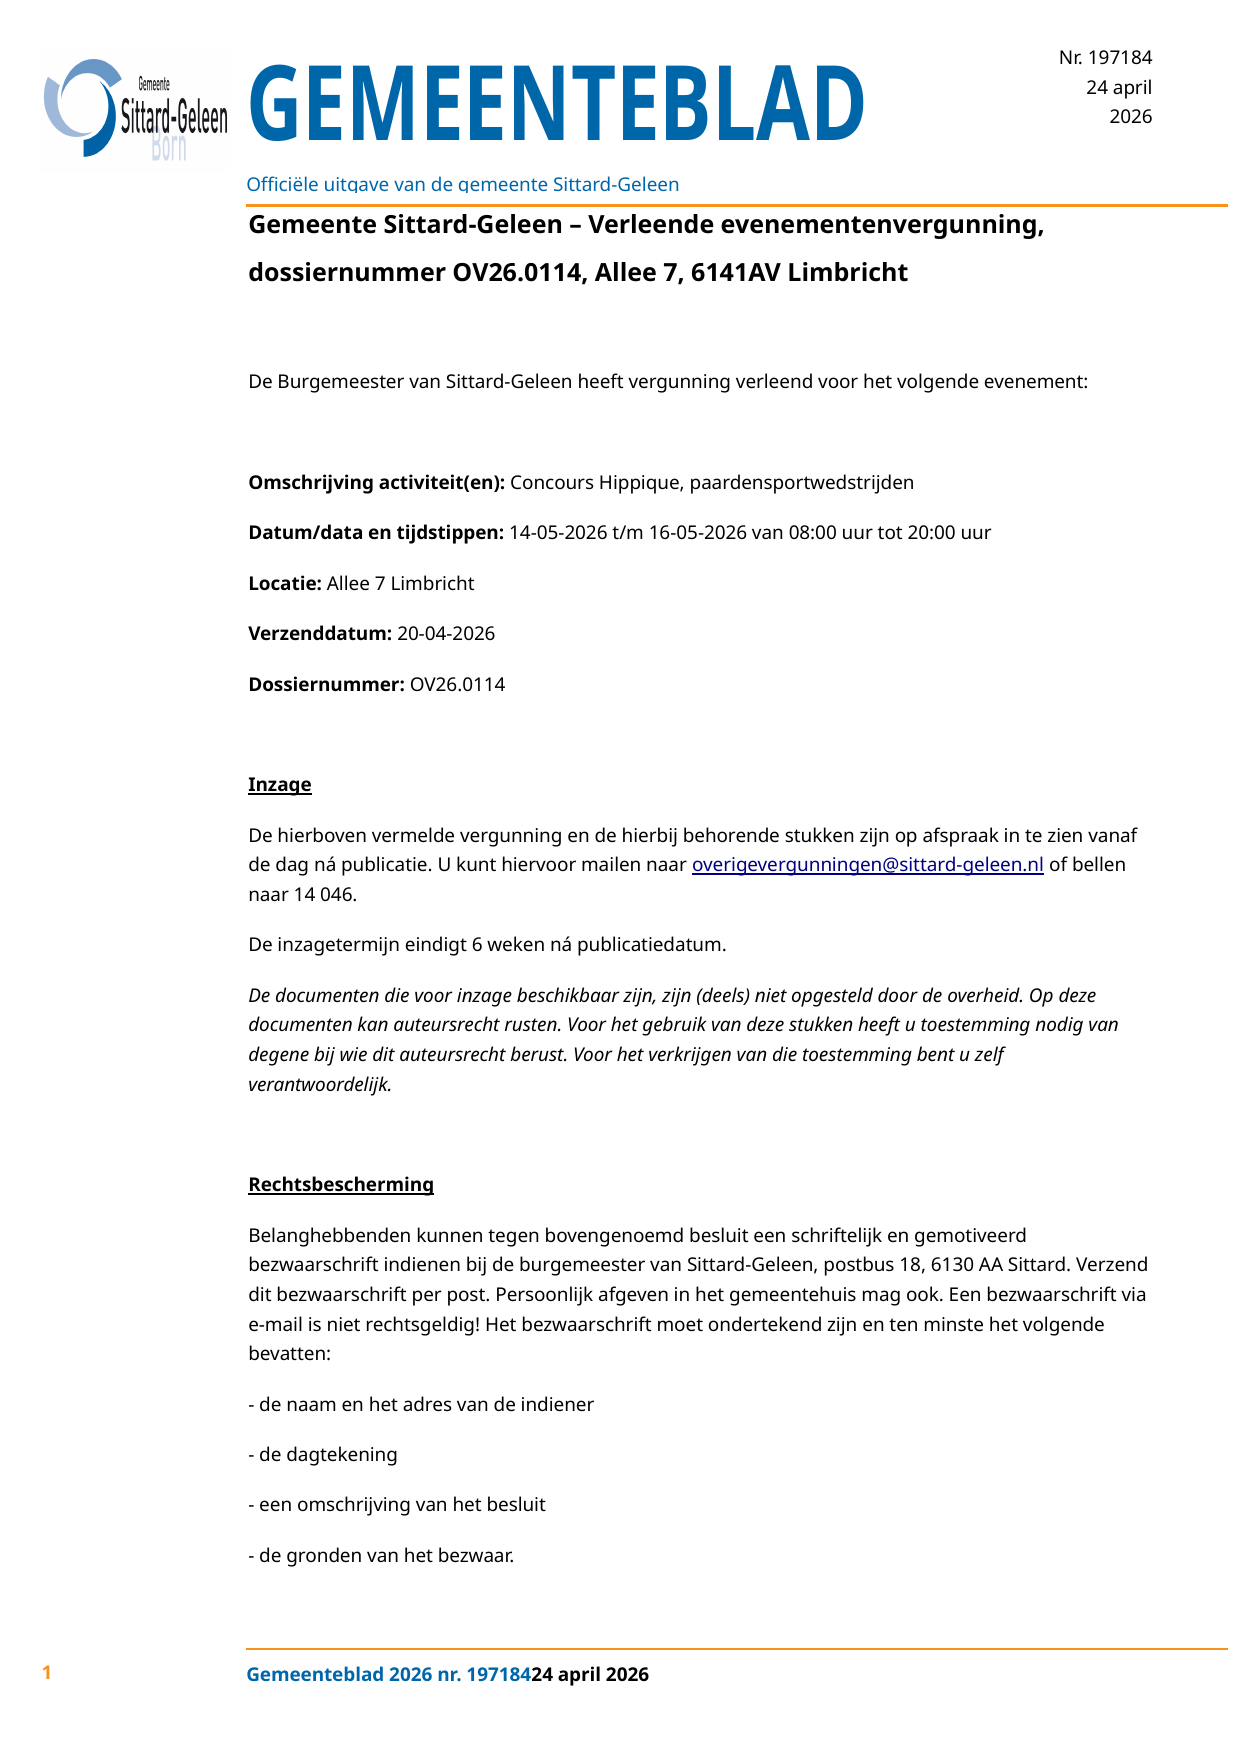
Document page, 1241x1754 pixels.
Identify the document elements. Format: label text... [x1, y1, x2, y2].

text Inzage [248, 772, 1152, 797]
text De documenten die voor inzage beschikbaar zijn, zijn (deels) niet opgesteld door de overheid. Op deze documenten kan auteursrecht rusten. Voor het gebruik van deze stukken heeft u toestemming nodig van degene bij wie dit auteursrecht berust. Voor het verkrijgen van die toestemming bent u zelf verantwoordelijk. [248, 982, 1152, 1097]
text - de naam en het adres van de indiener [248, 1391, 1152, 1417]
text De hierboven vermelde vergunning en de hierbij behorende stukken zijn op afspraak in te zien vanaf de dag ná publicatie. U kunt hiervoor mailen naar overigevergunningen@sittard-geleen.nl of bellen naar 14 046. [248, 822, 1152, 907]
picture [41, 47, 231, 172]
text Dossiernummer: OV26.0114 [248, 671, 1152, 697]
text Verzenddatum: 20-04-2026 [248, 620, 1152, 646]
text Locatie: Allee 7 Limbricht [248, 570, 1152, 596]
text - de dagtekening [248, 1441, 1152, 1467]
text Belanghebbenden kunnen tegen bovengenoemd besluit een schriftelijk en gemotiveerd bezwaarschrift indienen bij de burgemeester van Sittard-Geleen, postbus 18, 6130 AA Sittard. Verzend dit bezwaarschrift per post. Persoonlijk afgeven in het gemeentehuis mag ook. Een bezwaarschrift via e-mail is niet rechtsgeldig! Het bezwaarschrift moet ondertekend zijn en ten minste het volgende bevatten: [248, 1222, 1152, 1366]
text - een omschrijving van het besluit [248, 1492, 1152, 1517]
text De inzagetermijn eindigt 6 weken ná publicatiedatum. [248, 932, 1152, 957]
text - de gronden van het bezwaar. [248, 1542, 1152, 1568]
text De Burgemeester van Sittard-Geleen heeft vergunning verleend voor het volgende evenement: [248, 368, 1152, 394]
text Omschrijving activiteit(en): Concours Hippique, paardensportwedstrijden [248, 469, 1152, 495]
text Gemeente Sittard-Geleen – Verleende evenementenvergunning, dossiernummer OV26.0114, Allee 7, 6141AV Limbricht [248, 207, 1152, 288]
text Rechtsbescherming [248, 1172, 1152, 1197]
text Datum/data en tijdstippen: 14-05-2026 t/m 16-05-2026 van 08:00 uur tot 20:00 uur [248, 519, 1152, 545]
